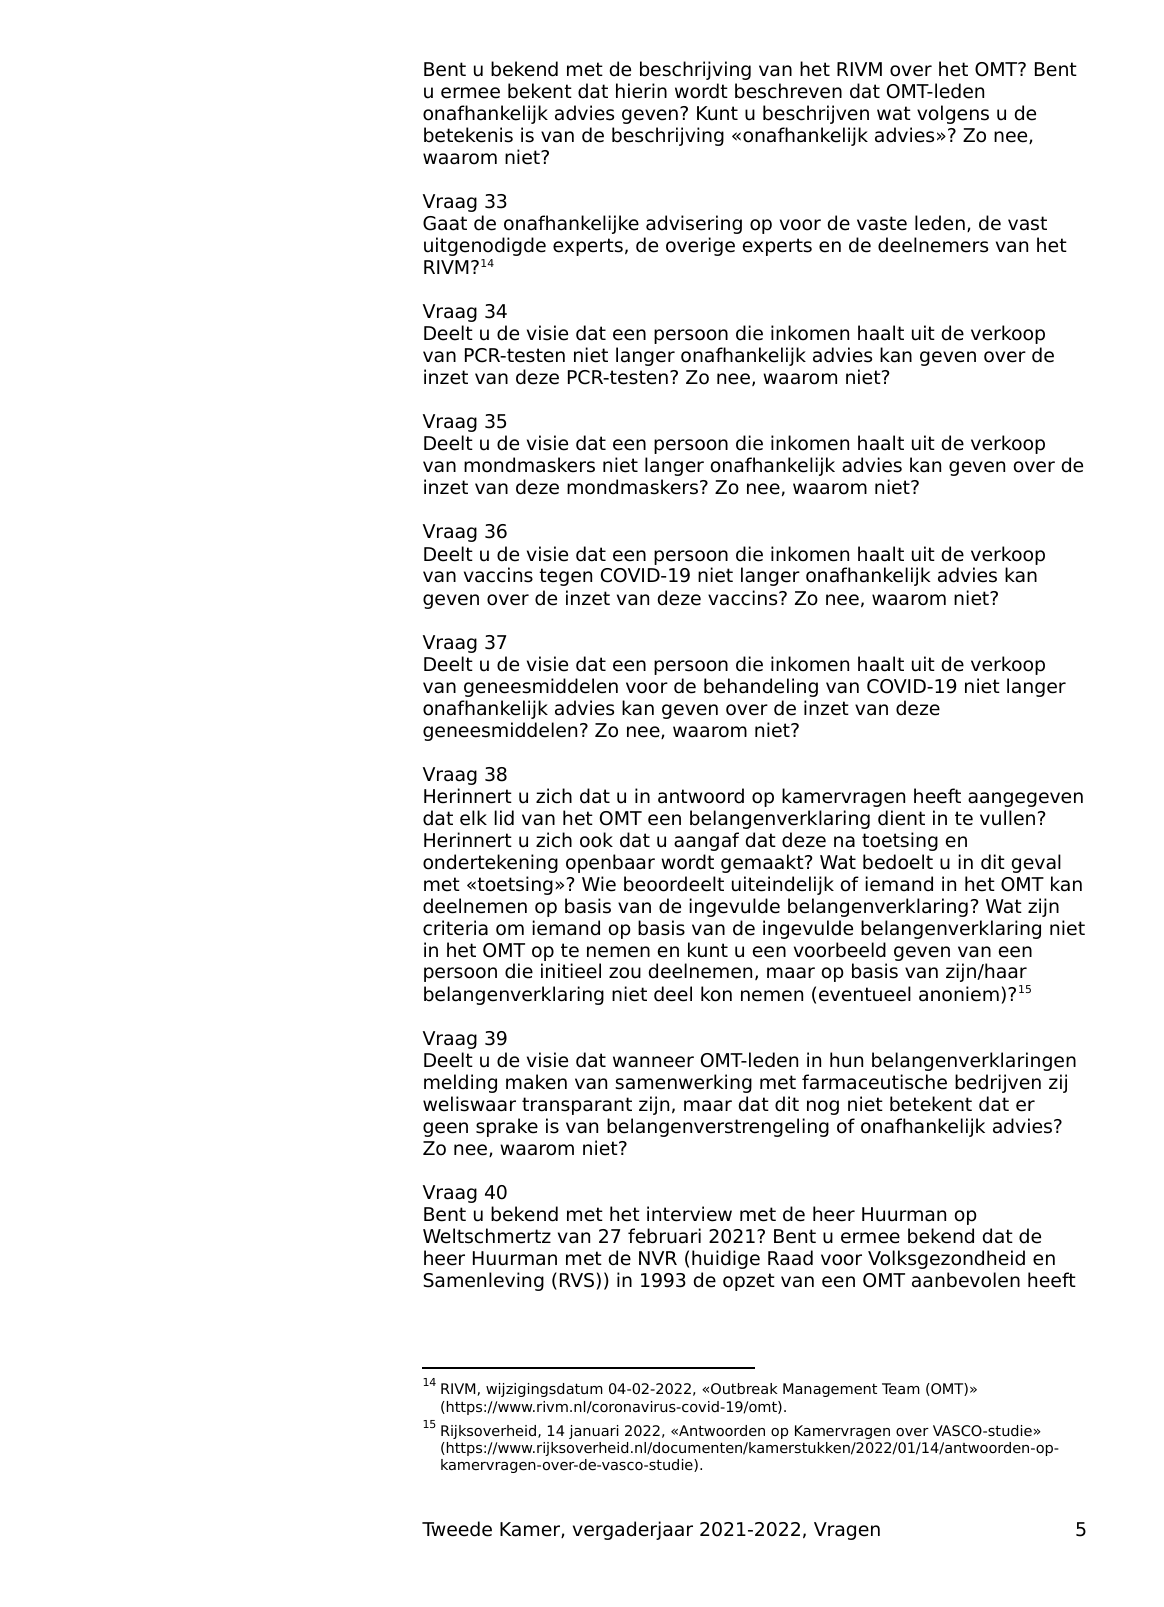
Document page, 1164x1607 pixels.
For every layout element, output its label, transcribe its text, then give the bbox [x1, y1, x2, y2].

text Vraag 37 [422, 632, 1087, 653]
text RIVM, wijzigingsdatum 04-02-2022, «Outbreak Management Team (OMT)» (https://www.rivm.nl/coronavirus-covid-19/omt). [422, 1377, 1087, 1416]
text Vraag 38 [422, 764, 1087, 786]
text Vraag 36 [422, 521, 1087, 543]
text Vraag 33 [422, 191, 1087, 213]
text Deelt u de visie dat een persoon die inkomen haalt uit de verkoop van geneesmiddelen voor de behandeling van COVID-19 niet langer onafhankelijk advies kan geven over de inzet van deze geneesmiddelen? Zo nee, waarom niet? [422, 653, 1087, 741]
text Gaat de onafhankelijke advisering op voor de vaste leden, de vast uitgenodigde experts, de overige experts en de deelnemers van het RIVM? [422, 213, 1087, 279]
text Rijksoverheid, 14 januari 2022, «Antwoorden op Kamervragen over VASCO-studie» (https://www.rijksoverheid.nl/documenten/kamerstukken/2022/01/14/antwoorden-op-kamervragen-over-de-vasco-studie). [422, 1418, 1087, 1474]
text Vraag 39 [422, 1028, 1087, 1049]
text Deelt u de visie dat een persoon die inkomen haalt uit de verkoop van PCR-testen niet langer onafhankelijk advies kan geven over de inzet van deze PCR-testen? Zo nee, waarom niet? [422, 323, 1087, 389]
text Deelt u de visie dat een persoon die inkomen haalt uit de verkoop van vaccins tegen COVID-19 niet langer onafhankelijk advies kan geven over de inzet van deze vaccins? Zo nee, waarom niet? [422, 543, 1087, 609]
text Vraag 35 [422, 411, 1087, 433]
text Deelt u de visie dat wanneer OMT-leden in hun belangenverklaringen melding maken van samenwerking met farmaceutische bedrijven zij weliswaar transparant zijn, maar dat dit nog niet betekent dat er geen sprake is van belangenverstrengeling of onafhankelijk advies? Zo nee, waarom niet? [422, 1049, 1087, 1159]
text Bent u bekend met het interview met de heer Huurman op Weltschmertz van 27 februari 2021? Bent u ermee bekend dat de heer Huurman met de NVR (huidige Raad voor Volksgezondheid en Samenleving (RVS)) in 1993 de opzet van een OMT aanbevolen heeft [422, 1204, 1087, 1292]
text Bent u bekend met de beschrijving van het RIVM over het OMT? Bent u ermee bekent dat hierin wordt beschreven dat OMT-leden onafhankelijk advies geven? Kunt u beschrijven wat volgens u de betekenis is van de beschrijving «onafhankelijk advies»? Zo nee, waarom niet? [422, 59, 1087, 169]
text Deelt u de visie dat een persoon die inkomen haalt uit de verkoop van mondmaskers niet langer onafhankelijk advies kan geven over de inzet van deze mondmaskers? Zo nee, waarom niet? [422, 433, 1087, 499]
text Herinnert u zich dat u in antwoord op kamervragen heeft aangegeven dat elk lid van het OMT een belangenverklaring dient in te vullen? Herinnert u zich ook dat u aangaf dat deze na toetsing en ondertekening openbaar wordt gemaakt? Wat bedoelt u in dit geval met «toetsing»? Wie beoordeelt uiteindelijk of iemand in het OMT kan deelnemen op basis van de ingevulde belangenverklaring? Wat zijn criteria om iemand op basis van de ingevulde belangenverklaring niet in het OMT op te nemen en kunt u een voorbeeld geven van een persoon die initieel zou deelnemen, maar op basis van zijn/haar belangenverklaring niet deel kon nemen (eventueel anoniem)? [422, 786, 1087, 1005]
text Vraag 34 [422, 301, 1087, 323]
text Vraag 40 [422, 1182, 1087, 1204]
